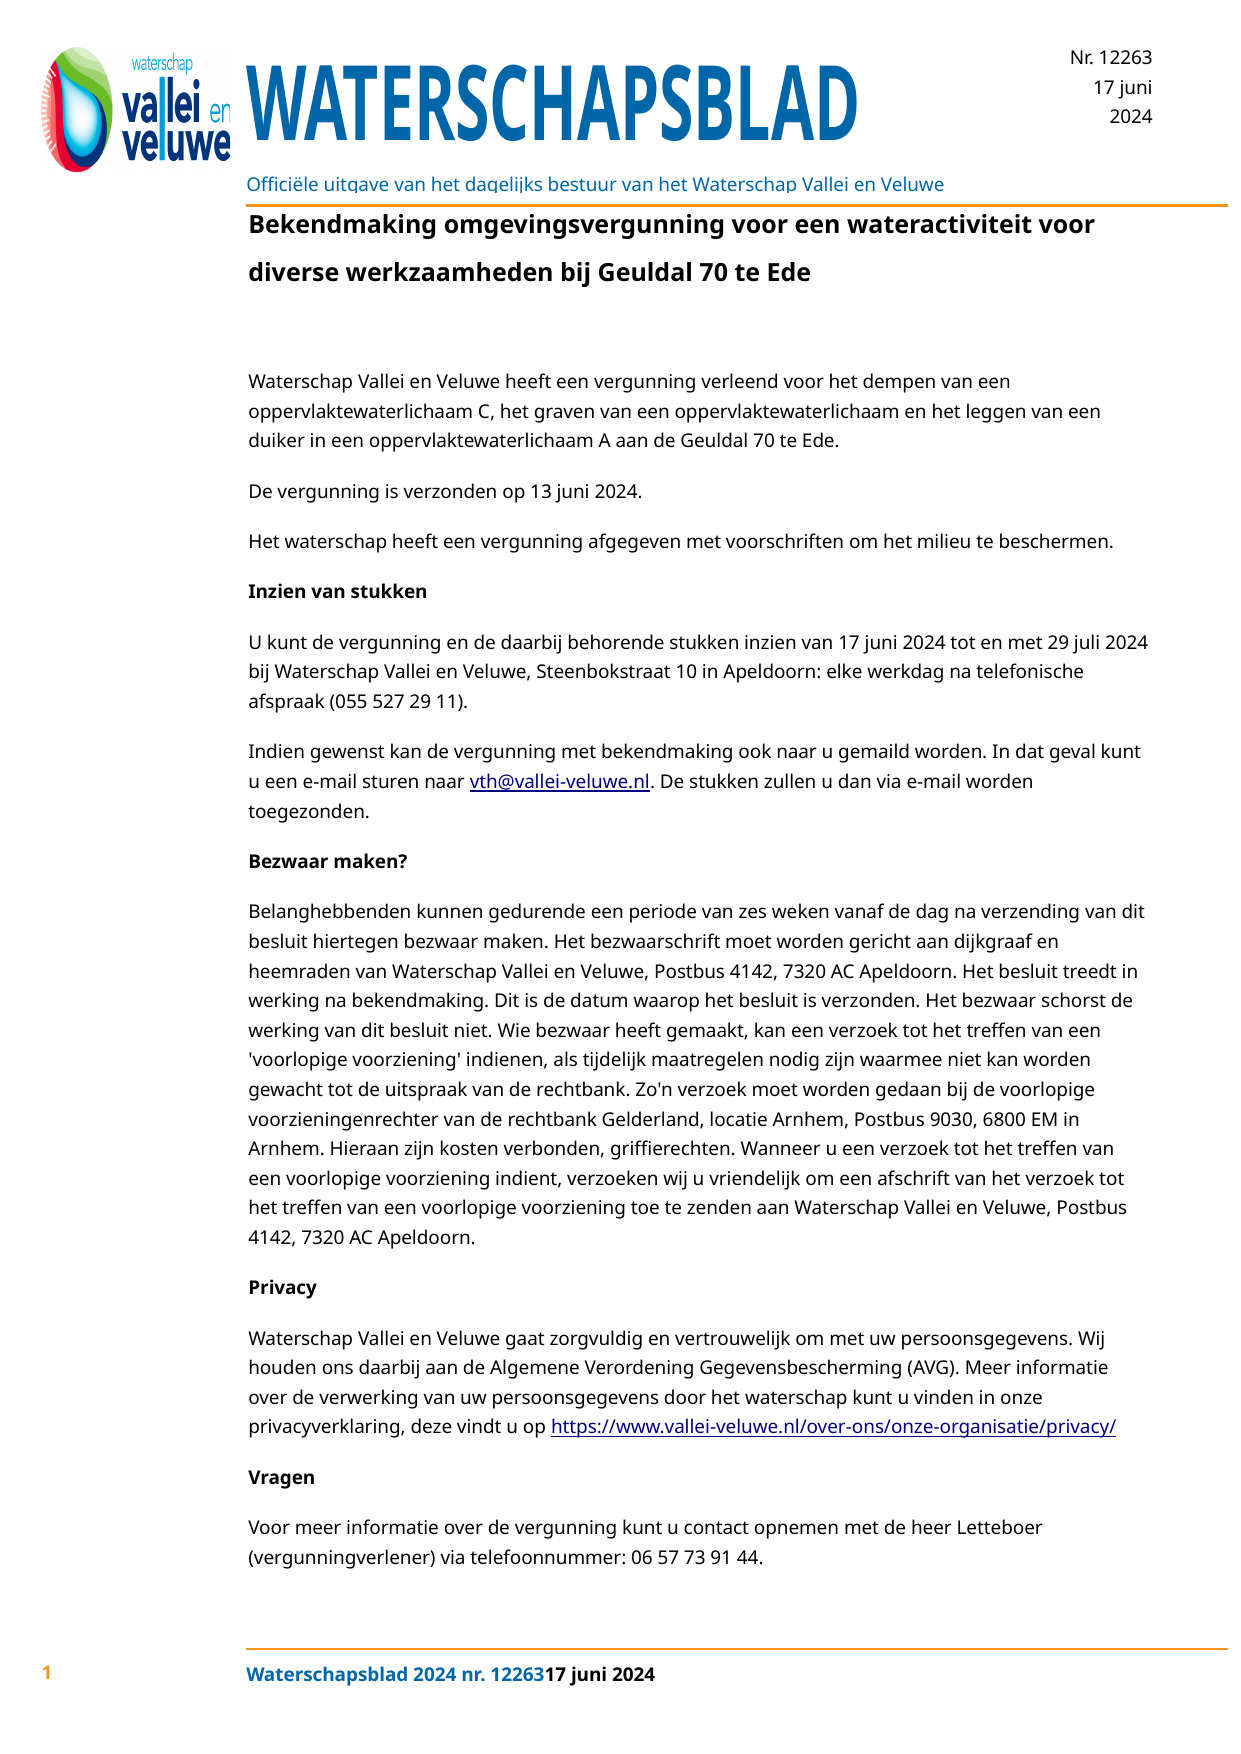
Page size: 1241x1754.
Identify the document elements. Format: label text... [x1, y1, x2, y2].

picture [41, 47, 231, 172]
text Bezwaar maken? [248, 848, 1152, 874]
text Bekendmaking omgevingsvergunning voor een wateractiviteit voor diverse werkzaamheden bij Geuldal 70 te Ede [248, 207, 1152, 288]
text U kunt de vergunning en de daarbij behorende stukken inzien van 17 juni 2024 tot en met 29 juli 2024 bij Waterschap Vallei en Veluwe, Steenbokstraat 10 in Apeldoorn: elke werkdag na telefonische afspraak (055 527 29 11). [248, 629, 1152, 714]
text Het waterschap heeft een vergunning afgegeven met voorschriften om het milieu te beschermen. [248, 528, 1152, 554]
text Indien gewenst kan de vergunning met bekendmaking ook naar u gemaild worden. In dat geval kunt u een e-mail sturen naar vth@vallei-veluwe.nl. De stukken zullen u dan via e-mail worden toegezonden. [248, 739, 1152, 824]
text Waterschap Vallei en Veluwe heeft een vergunning verleend voor het dempen van een oppervlaktewaterlichaam C, het graven van een oppervlaktewaterlichaam en het leggen van een duiker in een oppervlaktewaterlichaam A aan de Geuldal 70 te Ede. [248, 368, 1152, 453]
text Privacy [248, 1274, 1152, 1300]
text Belanghebbenden kunnen gedurende een periode van zes weken vanaf de dag na verzending van dit besluit hiertegen bezwaar maken. Het bezwaarschrift moet worden gericht aan dijkgraaf en heemraden van Waterschap Vallei en Veluwe, Postbus 4142, 7320 AC Apeldoorn. Het besluit treedt in werking na bekendmaking. Dit is de datum waarop het besluit is verzonden. Het bezwaar schorst de werking van dit besluit niet. Wie bezwaar heeft gemaakt, kan een verzoek tot het treffen van een 'voorlopige voorziening' indienen, als tijdelijk maatregelen nodig zijn waarmee niet kan worden gewacht tot de uitspraak van de rechtbank. Zo'n verzoek moet worden gedaan bij de voorlopige voorzieningenrechter van de rechtbank Gelderland, locatie Arnhem, Postbus 9030, 6800 EM in Arnhem. Hieraan zijn kosten verbonden, griffierechten. Wanneer u een verzoek tot het treffen van een voorlopige voorziening indient, verzoeken wij u vriendelijk om een afschrift van het verzoek tot het treffen van een voorlopige voorziening toe te zenden aan Waterschap Vallei en Veluwe, Postbus 4142, 7320 AC Apeldoorn. [248, 899, 1152, 1250]
text De vergunning is verzonden op 13 juni 2024. [248, 478, 1152, 504]
text Waterschap Vallei en Veluwe gaat zorgvuldig en vertrouwelijk om met uw persoonsgegevens. Wij houden ons daarbij aan de Algemene Verordening Gegevensbescherming (AVG). Meer informatie over de verwerking van uw persoonsgegevens door het waterschap kunt u vinden in onze privacyverklaring, deze vindt u op https://www.vallei-veluwe.nl/over-ons/onze-organisatie/privacy/ [248, 1325, 1152, 1439]
text Voor meer informatie over de vergunning kunt u contact opnemen met de heer Letteboer (vergunningverlener) via telefoonnummer: 06 57 73 91 44. [248, 1514, 1152, 1570]
text Inzien van stukken [248, 579, 1152, 604]
text Vragen [248, 1464, 1152, 1490]
